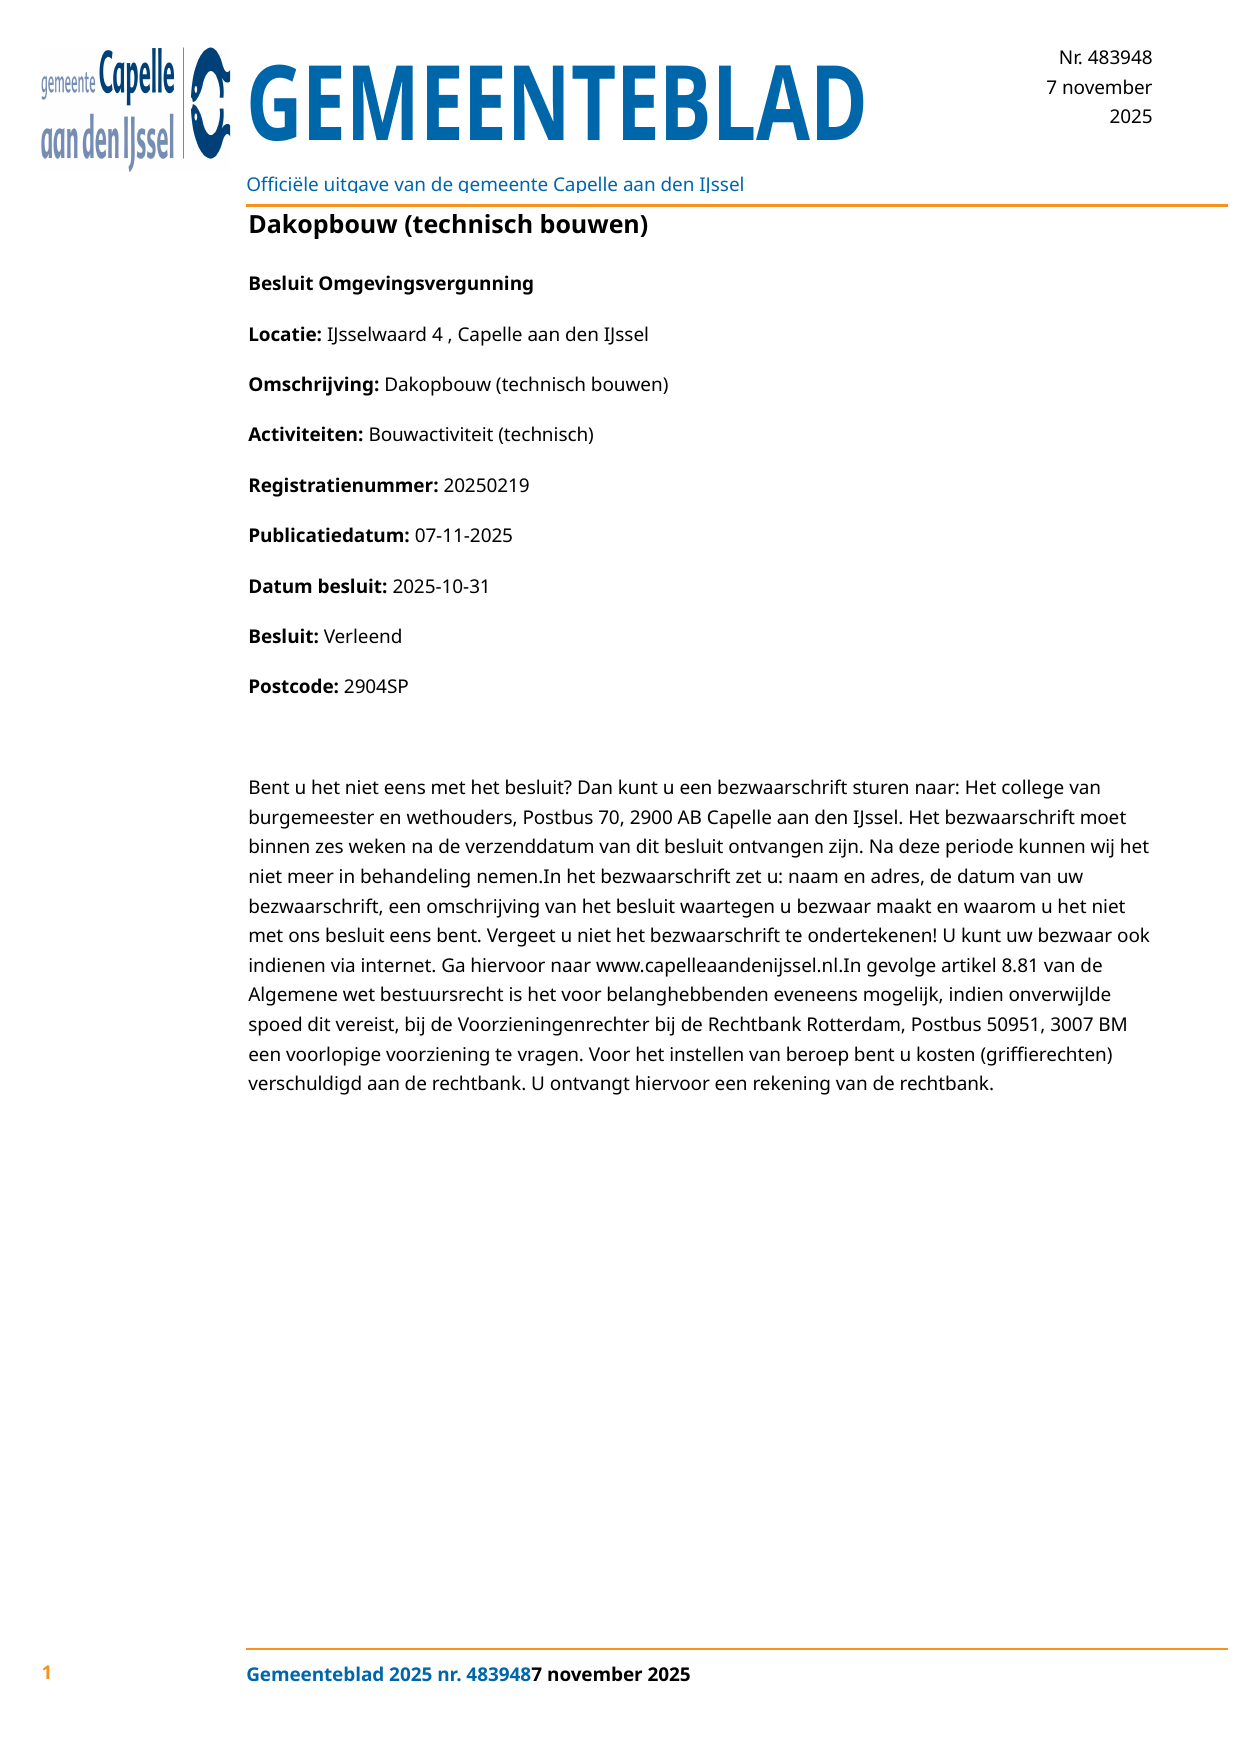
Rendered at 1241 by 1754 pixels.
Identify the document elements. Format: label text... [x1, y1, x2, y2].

picture [41, 47, 231, 172]
text Dakopbouw (technisch bouwen) [248, 207, 1152, 241]
text Bent u het niet eens met het besluit? Dan kunt u een bezwaarschrift sturen naar: Het college van burgemeester en wethouders, Postbus 70, 2900 AB Capelle aan den IJssel. Het bezwaarschrift moet binnen zes weken na de verzenddatum van dit besluit ontvangen zijn. Na deze periode kunnen wij het niet meer in behandeling nemen.In het bezwaarschrift zet u: naam en adres, de datum van uw bezwaarschrift, een omschrijving van het besluit waartegen u bezwaar maakt en waarom u het niet met ons besluit eens bent. Vergeet u niet het bezwaarschrift te ondertekenen! U kunt uw bezwaar ook indienen via internet. Ga hiervoor naar www.capelleaandenijssel.nl.In gevolge artikel 8.81 van de Algemene wet bestuursrecht is het voor belanghebbenden eveneens mogelijk, indien onverwijlde spoed dit vereist, bij de Voorzieningenrechter bij de Rechtbank Rotterdam, Postbus 50951, 3007 BM een voorlopige voorziening te vragen. Voor het instellen van beroep bent u kosten (griffierechten) verschuldigd aan de rechtbank. U ontvangt hiervoor een rekening van de rechtbank. [248, 774, 1152, 1096]
text Registratienummer: 20250219 [248, 472, 1152, 498]
text Activiteiten: Bouwactiviteit (technisch) [248, 422, 1152, 447]
text Datum besluit: 2025-10-31 [248, 573, 1152, 598]
text Omschrijving: Dakopbouw (technisch bouwen) [248, 371, 1152, 397]
text Locatie: IJsselwaard 4 , Capelle aan den IJssel [248, 321, 1152, 346]
text Publicatiedatum: 07-11-2025 [248, 522, 1152, 548]
text Besluit: Verleend [248, 623, 1152, 649]
text Postcode: 2904SP [248, 674, 1152, 699]
text Besluit Omgevingsvergunning [248, 270, 1152, 296]
